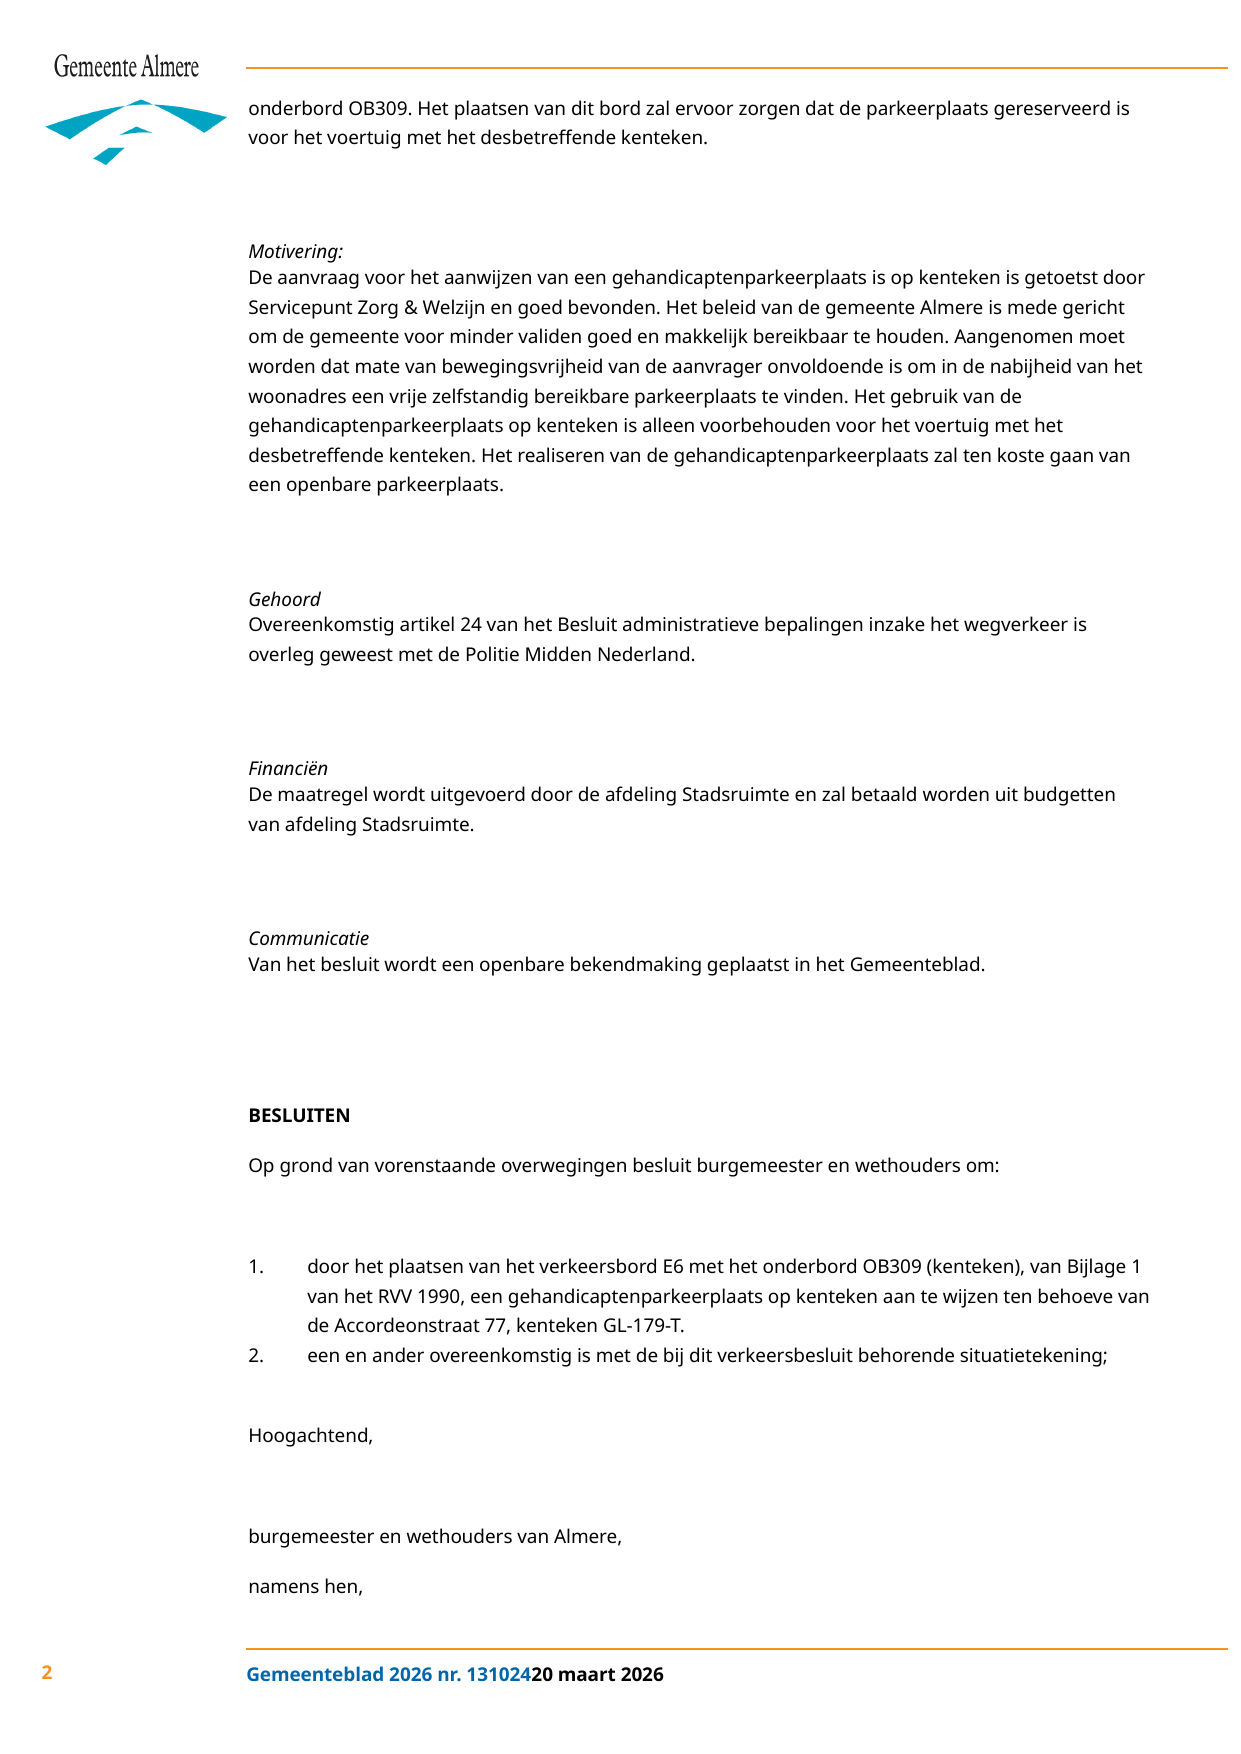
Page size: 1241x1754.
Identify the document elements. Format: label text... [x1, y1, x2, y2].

text burgemeester en wethouders van Almere, [248, 1523, 1152, 1549]
list een en ander overeenkomstig is met de bij dit verkeersbesluit behorende situatietekening; [248, 1342, 1152, 1368]
list door het plaatsen van het verkeersbord E6 met het onderbord OB309 (kenteken), van Bijlage 1 van het RVV 1990, een gehandicaptenparkeerplaats op kenteken aan te wijzen ten behoeve van de Accordeonstraat 77, kenteken GL-179-T. [248, 1253, 1152, 1338]
text Hoogachtend, [248, 1422, 1152, 1448]
text Motivering: [248, 239, 1152, 264]
text Gehoord [248, 586, 1152, 612]
text De aanvraag voor het aanwijzen van een gehandicaptenparkeerplaats is op kenteken is getoetst door Servicepunt Zorg & Welzijn en goed bevonden. Het beleid van de gemeente Almere is mede gericht om de gemeente voor minder validen goed en makkelijk bereikbaar te houden. Aangenomen moet worden dat mate van bewegingsvrijheid van de aanvrager onvoldoende is om in de nabijheid van het woonadres een vrije zelfstandig bereikbare parkeerplaats te vinden. Het gebruik van de gehandicaptenparkeerplaats op kenteken is alleen voorbehouden voor het voertuig met het desbetreffende kenteken. Het realiseren van de gehandicaptenparkeerplaats zal ten koste gaan van een openbare parkeerplaats. [248, 264, 1152, 497]
text onderbord OB309. Het plaatsen van dit bord zal ervoor zorgen dat de parkeerplaats gereserveerd is voor het voertuig met het desbetreffende kenteken. [248, 95, 1152, 150]
text Financiën [248, 756, 1152, 781]
text namens hen, [248, 1573, 1152, 1599]
text Van het besluit wordt een openbare bekendmaking geplaatst in het Gemeenteblad. [248, 951, 1152, 977]
text BESLUITEN [248, 1102, 1152, 1128]
text Op grond van vorenstaande overwegingen besluit burgemeester en wethouders om: [248, 1153, 1152, 1178]
picture [41, 47, 231, 172]
text Communicatie [248, 925, 1152, 951]
text De maatregel wordt uitgevoerd door de afdeling Stadsruimte en zal betaald worden uit budgetten van afdeling Stadsruimte. [248, 781, 1152, 837]
text Overeenkomstig artikel 24 van het Besluit administratieve bepalingen inzake het wegverkeer is overleg geweest met de Politie Midden Nederland. [248, 612, 1152, 667]
